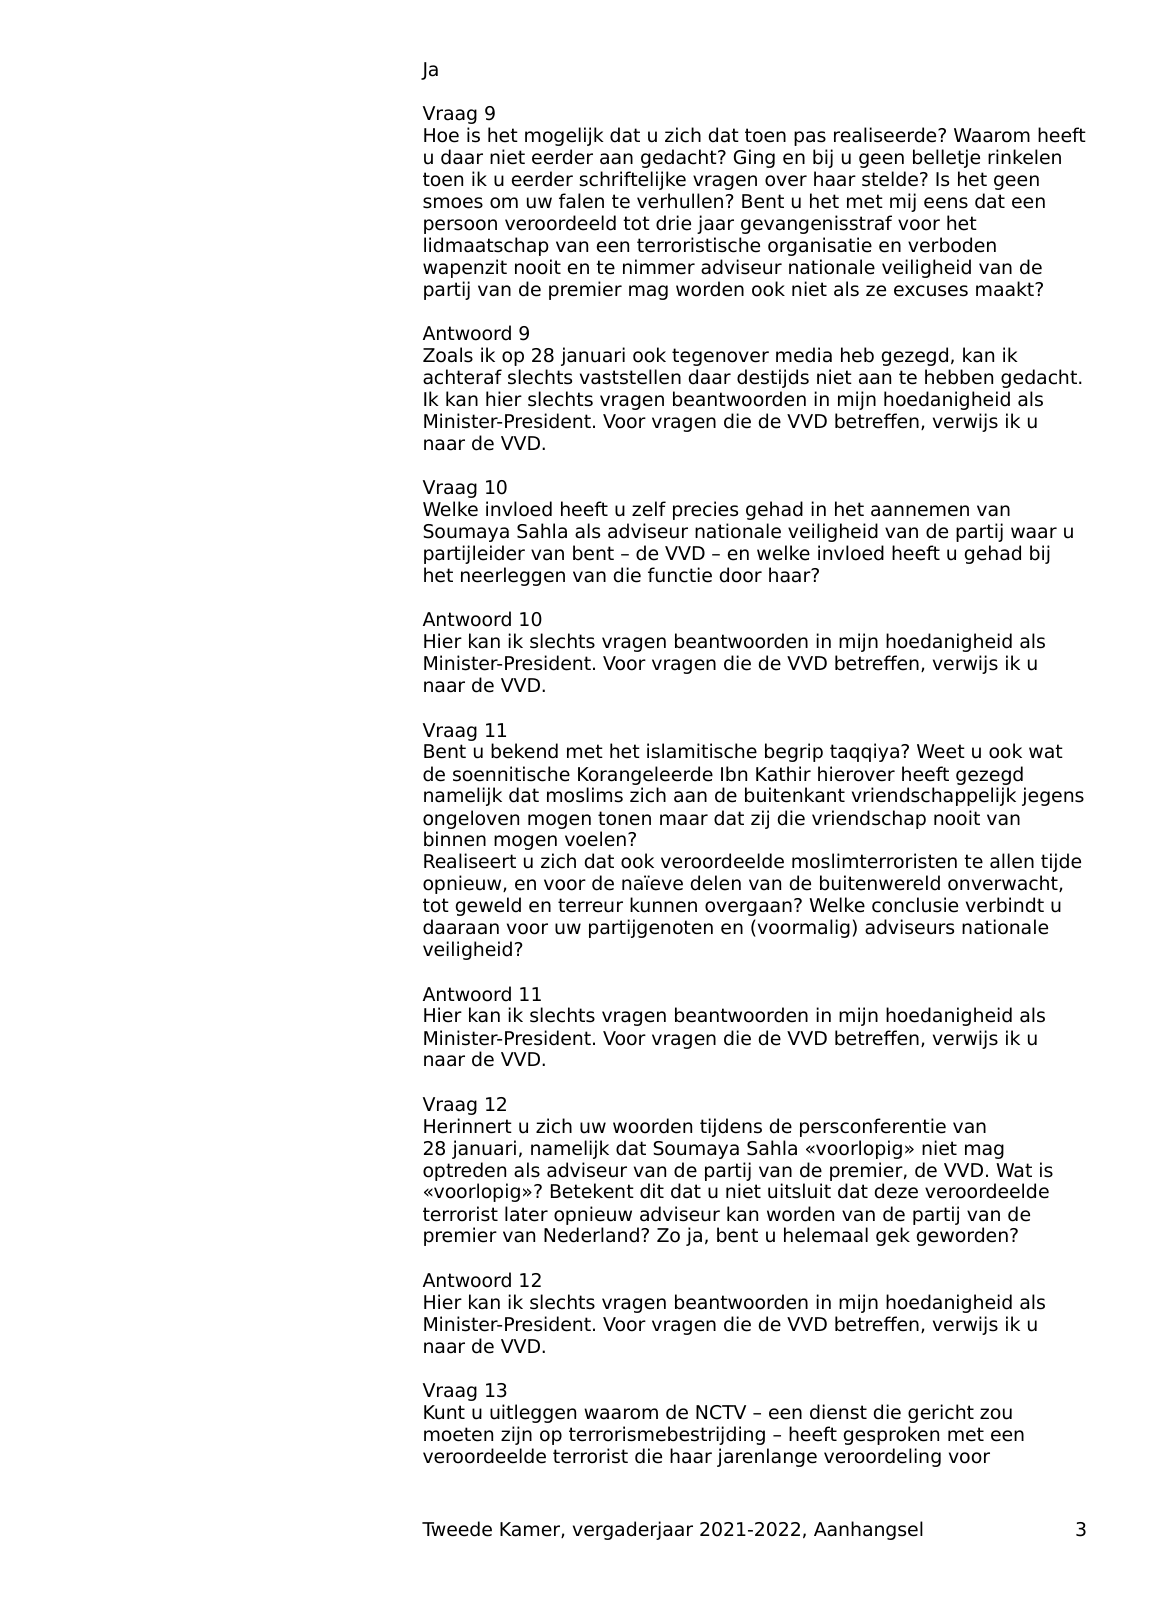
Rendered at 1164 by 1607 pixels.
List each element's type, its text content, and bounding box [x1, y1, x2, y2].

text Vraag 13 [422, 1380, 1087, 1402]
text Vraag 11 [422, 719, 1087, 741]
text Antwoord 11 [422, 983, 1087, 1005]
text Hier kan ik slechts vragen beantwoorden in mijn hoedanigheid als Minister-President. Voor vragen die de VVD betreffen, verwijs ik u naar de VVD. [422, 631, 1087, 697]
text Antwoord 10 [422, 609, 1087, 631]
text Welke invloed heeft u zelf precies gehad in het aannemen van Soumaya Sahla als adviseur nationale veiligheid van de partij waar u partijleider van bent – de VVD – en welke invloed heeft u gehad bij het neerleggen van die functie door haar? [422, 499, 1087, 587]
text Vraag 10 [422, 477, 1087, 499]
text Antwoord 12 [422, 1269, 1087, 1292]
text Realiseert u zich dat ook veroordeelde moslimterroristen te allen tijde opnieuw, en voor de naïeve delen van de buitenwereld onverwacht, tot geweld en terreur kunnen overgaan? Welke conclusie verbindt u daaraan voor uw partijgenoten en (voormalig) adviseurs nationale veiligheid? [422, 851, 1087, 961]
text Ja [422, 59, 1087, 81]
text Antwoord 9 [422, 323, 1087, 345]
text Kunt u uitleggen waarom de NCTV – een dienst die gericht zou moeten zijn op terrorismebestrijding – heeft gesproken met een veroordeelde terrorist die haar jarenlange veroordeling voor [422, 1402, 1087, 1468]
text Vraag 12 [422, 1093, 1087, 1116]
text Zoals ik op 28 januari ook tegenover media heb gezegd, kan ik achteraf slechts vaststellen daar destijds niet aan te hebben gedacht. Ik kan hier slechts vragen beantwoorden in mijn hoedanigheid als Minister-President. Voor vragen die de VVD betreffen, verwijs ik u naar de VVD. [422, 345, 1087, 455]
text Vraag 9 [422, 103, 1087, 125]
text Herinnert u zich uw woorden tijdens de persconferentie van 28 januari, namelijk dat Soumaya Sahla «voorlopig» niet mag optreden als adviseur van de partij van de premier, de VVD. Wat is «voorlopig»? Betekent dit dat u niet uitsluit dat deze veroordeelde terrorist later opnieuw adviseur kan worden van de partij van de premier van Nederland? Zo ja, bent u helemaal gek geworden? [422, 1116, 1087, 1247]
text Bent u bekend met het islamitische begrip taqqiya? Weet u ook wat de soennitische Korangeleerde Ibn Kathir hierover heeft gezegd namelijk dat moslims zich aan de buitenkant vriendschappelijk jegens ongeloven mogen tonen maar dat zij die vriendschap nooit van binnen mogen voelen? [422, 741, 1087, 851]
text Hoe is het mogelijk dat u zich dat toen pas realiseerde? Waarom heeft u daar niet eerder aan gedacht? Ging en bij u geen belletje rinkelen toen ik u eerder schriftelijke vragen over haar stelde? Is het geen smoes om uw falen te verhullen? Bent u het met mij eens dat een persoon veroordeeld tot drie jaar gevangenisstraf voor het lidmaatschap van een terroristische organisatie en verboden wapenzit nooit en te nimmer adviseur nationale veiligheid van de partij van de premier mag worden ook niet als ze excuses maakt? [422, 125, 1087, 301]
text Hier kan ik slechts vragen beantwoorden in mijn hoedanigheid als Minister-President. Voor vragen die de VVD betreffen, verwijs ik u naar de VVD. [422, 1292, 1087, 1357]
text Hier kan ik slechts vragen beantwoorden in mijn hoedanigheid als Minister-President. Voor vragen die de VVD betreffen, verwijs ik u naar de VVD. [422, 1005, 1087, 1071]
